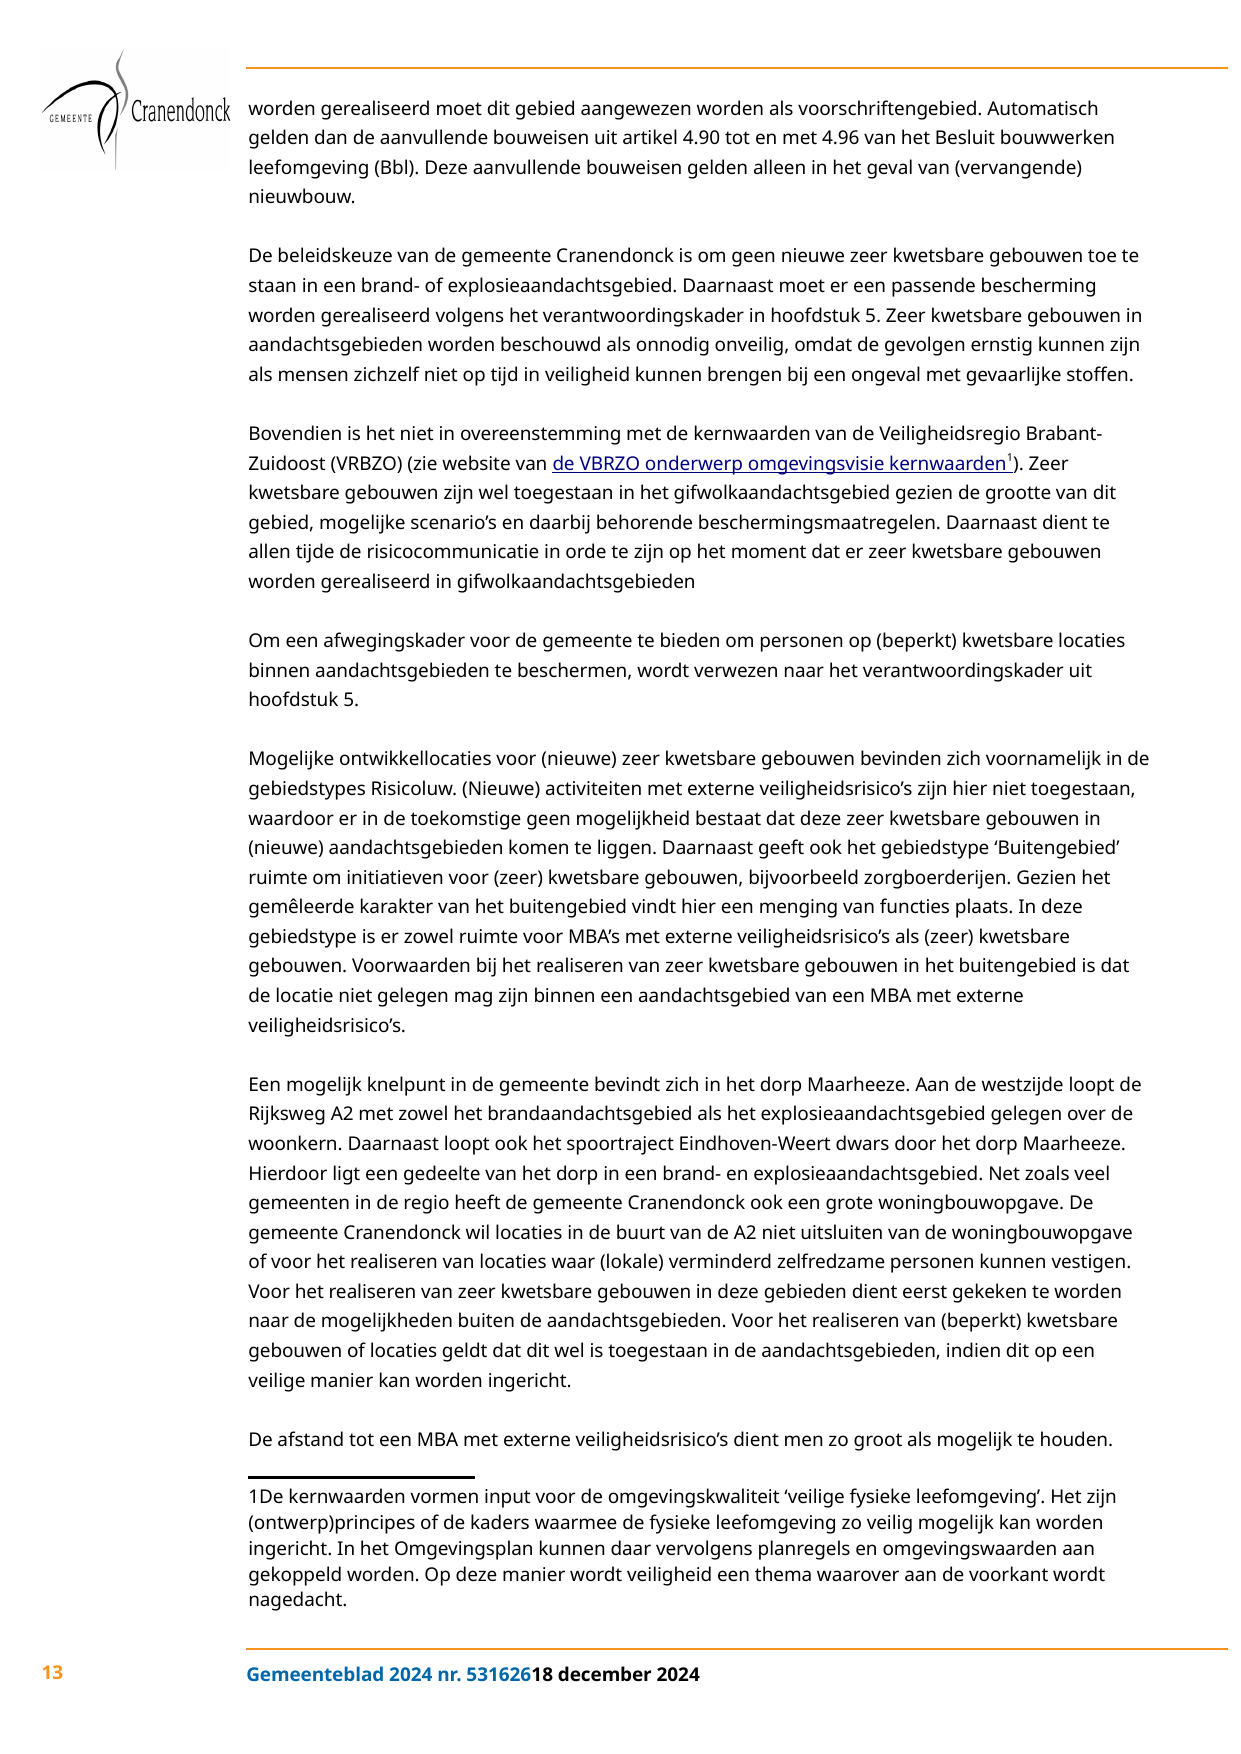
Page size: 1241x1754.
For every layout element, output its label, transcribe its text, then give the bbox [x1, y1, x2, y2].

text Mogelijke ontwikkellocaties voor (nieuwe) zeer kwetsbare gebouwen bevinden zich voornamelijk in de gebiedstypes Risicoluw. (Nieuwe) activiteiten met externe veiligheidsrisico’s zijn hier niet toegestaan, waardoor er in de toekomstige geen mogelijkheid bestaat dat deze zeer kwetsbare gebouwen in (nieuwe) aandachtsgebieden komen te liggen. Daarnaast geeft ook het gebiedstype ‘Buitengebied’ ruimte om initiatieven voor (zeer) kwetsbare gebouwen, bijvoorbeeld zorgboerderijen. Gezien het gemêleerde karakter van het buitengebied vindt hier een menging van functies plaats. In deze gebiedstype is er zowel ruimte voor MBA’s met externe veiligheidsrisico’s als (zeer) kwetsbare gebouwen. Voorwaarden bij het realiseren van zeer kwetsbare gebouwen in het buitengebied is dat de locatie niet gelegen mag zijn binnen een aandachtsgebied van een MBA met externe veiligheidsrisico’s. [248, 746, 1152, 1038]
text Een mogelijk knelpunt in de gemeente bevindt zich in het dorp Maarheeze. Aan de westzijde loopt de Rijksweg A2 met zowel het brandaandachtsgebied als het explosieaandachtsgebied gelegen over de woonkern. Daarnaast loopt ook het spoortraject Eindhoven-Weert dwars door het dorp Maarheeze. Hierdoor ligt een gedeelte van het dorp in een brand- en explosieaandachtsgebied. Net zoals veel gemeenten in de regio heeft de gemeente Cranendonck ook een grote woningbouwopgave. De gemeente Cranendonck wil locaties in de buurt van de A2 niet uitsluiten van de woningbouwopgave of voor het realiseren van locaties waar (lokale) verminderd zelfredzame personen kunnen vestigen. Voor het realiseren van zeer kwetsbare gebouwen in deze gebieden dient eerst gekeken te worden naar de mogelijkheden buiten de aandachtsgebieden. Voor het realiseren van (beperkt) kwetsbare gebouwen of locaties geldt dat dit wel is toegestaan in de aandachtsgebieden, indien dit op een veilige manier kan worden ingericht. [248, 1071, 1152, 1393]
text De afstand tot een MBA met externe veiligheidsrisico’s dient men zo groot als mogelijk te houden. [248, 1426, 1152, 1452]
text worden gerealiseerd moet dit gebied aangewezen worden als voorschriftengebied. Automatisch gelden dan de aanvullende bouweisen uit artikel 4.90 tot en met 4.96 van het Besluit bouwwerken leefomgeving (Bbl). Deze aanvullende bouweisen gelden alleen in het geval van (vervangende) nieuwbouw. [248, 95, 1152, 209]
text De kernwaarden vormen input voor de omgevingskwaliteit ‘veilige fysieke leefomgeving’. Het zijn (ontwerp)principes of de kaders waarmee de fysieke leefomgeving zo veilig mogelijk kan worden ingericht. In het Omgevingsplan kunnen daar vervolgens planregels en omgevingswaarden aan gekoppeld worden. Op deze manier wordt veiligheid een thema waarover aan de voorkant wordt nagedacht. [248, 1483, 1152, 1612]
text De beleidskeuze van de gemeente Cranendonck is om geen nieuwe zeer kwetsbare gebouwen toe te staan in een brand- of explosieaandachtsgebied. Daarnaast moet er een passende bescherming worden gerealiseerd volgens het verantwoordingskader in hoofdstuk 5. Zeer kwetsbare gebouwen in aandachtsgebieden worden beschouwd als onnodig onveilig, omdat de gevolgen ernstig kunnen zijn als mensen zichzelf niet op tijd in veiligheid kunnen brengen bij een ongeval met gevaarlijke stoffen. [248, 243, 1152, 387]
picture [41, 47, 231, 172]
text Om een afwegingskader voor de gemeente te bieden om personen op (beperkt) kwetsbare locaties binnen aandachtsgebieden te beschermen, wordt verwezen naar het verantwoordingskader uit hoofdstuk 5. [248, 627, 1152, 712]
text Bovendien is het niet in overeenstemming met de kernwaarden van de Veiligheidsregio Brabant-Zuidoost (VRBZO) (zie website van de VBRZO onderwerp omgevingsvisie kernwaarden). Zeer kwetsbare gebouwen zijn wel toegestaan in het gifwolkaandachtsgebied gezien de grootte van dit gebied, mogelijke scenario’s en daarbij behorende beschermingsmaatregelen. Daarnaast dient te allen tijde de risicocommunicatie in orde te zijn op het moment dat er zeer kwetsbare gebouwen worden gerealiseerd in gifwolkaandachtsgebieden [248, 420, 1152, 594]
